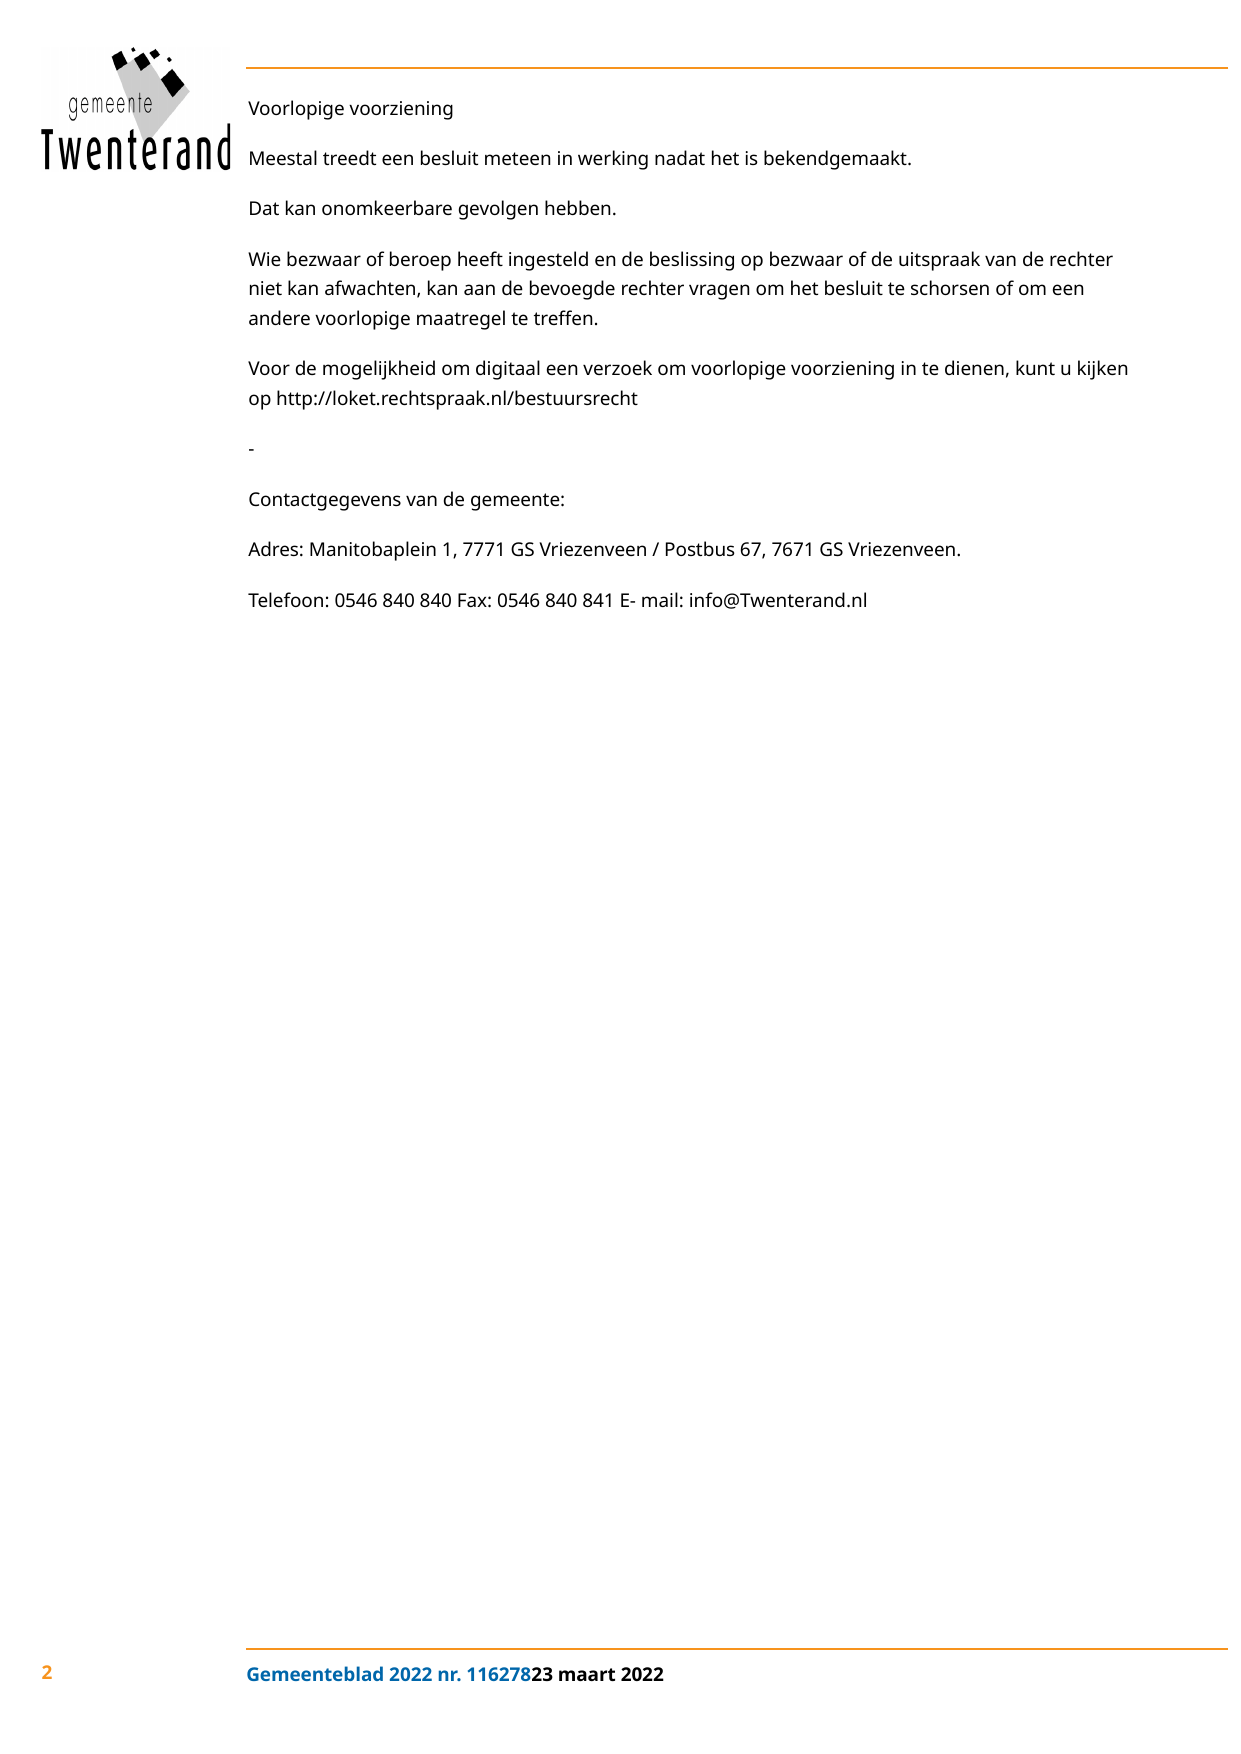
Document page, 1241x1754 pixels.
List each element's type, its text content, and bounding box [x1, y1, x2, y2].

text Telefoon: 0546 840 840 Fax: 0546 840 841 E- mail: info@Twenterand.nl [248, 587, 1152, 613]
text Voor de mogelijkheid om digitaal een verzoek om voorlopige voorziening in te dienen, kunt u kijken op http://loket.rechtspraak.nl/bestuursrecht [248, 356, 1152, 411]
text Adres: Manitobaplein 1, 7771 GS Vriezenveen / Postbus 67, 7671 GS Vriezenveen. [248, 536, 1152, 562]
text Dat kan onomkeerbare gevolgen hebben. [248, 196, 1152, 221]
picture [41, 47, 231, 172]
text - [248, 436, 1152, 461]
text Voorlopige voorziening [248, 95, 1152, 121]
text Meestal treedt een besluit meteen in werking nadat het is bekendgemaakt. [248, 145, 1152, 171]
text Wie bezwaar of beroep heeft ingesteld en de beslissing op bezwaar of de uitspraak van de rechter niet kan afwachten, kan aan de bevoegde rechter vragen om het besluit te schorsen of om een andere voorlopige maatregel te treffen. [248, 246, 1152, 331]
text Contactgegevens van de gemeente: [248, 486, 1152, 512]
